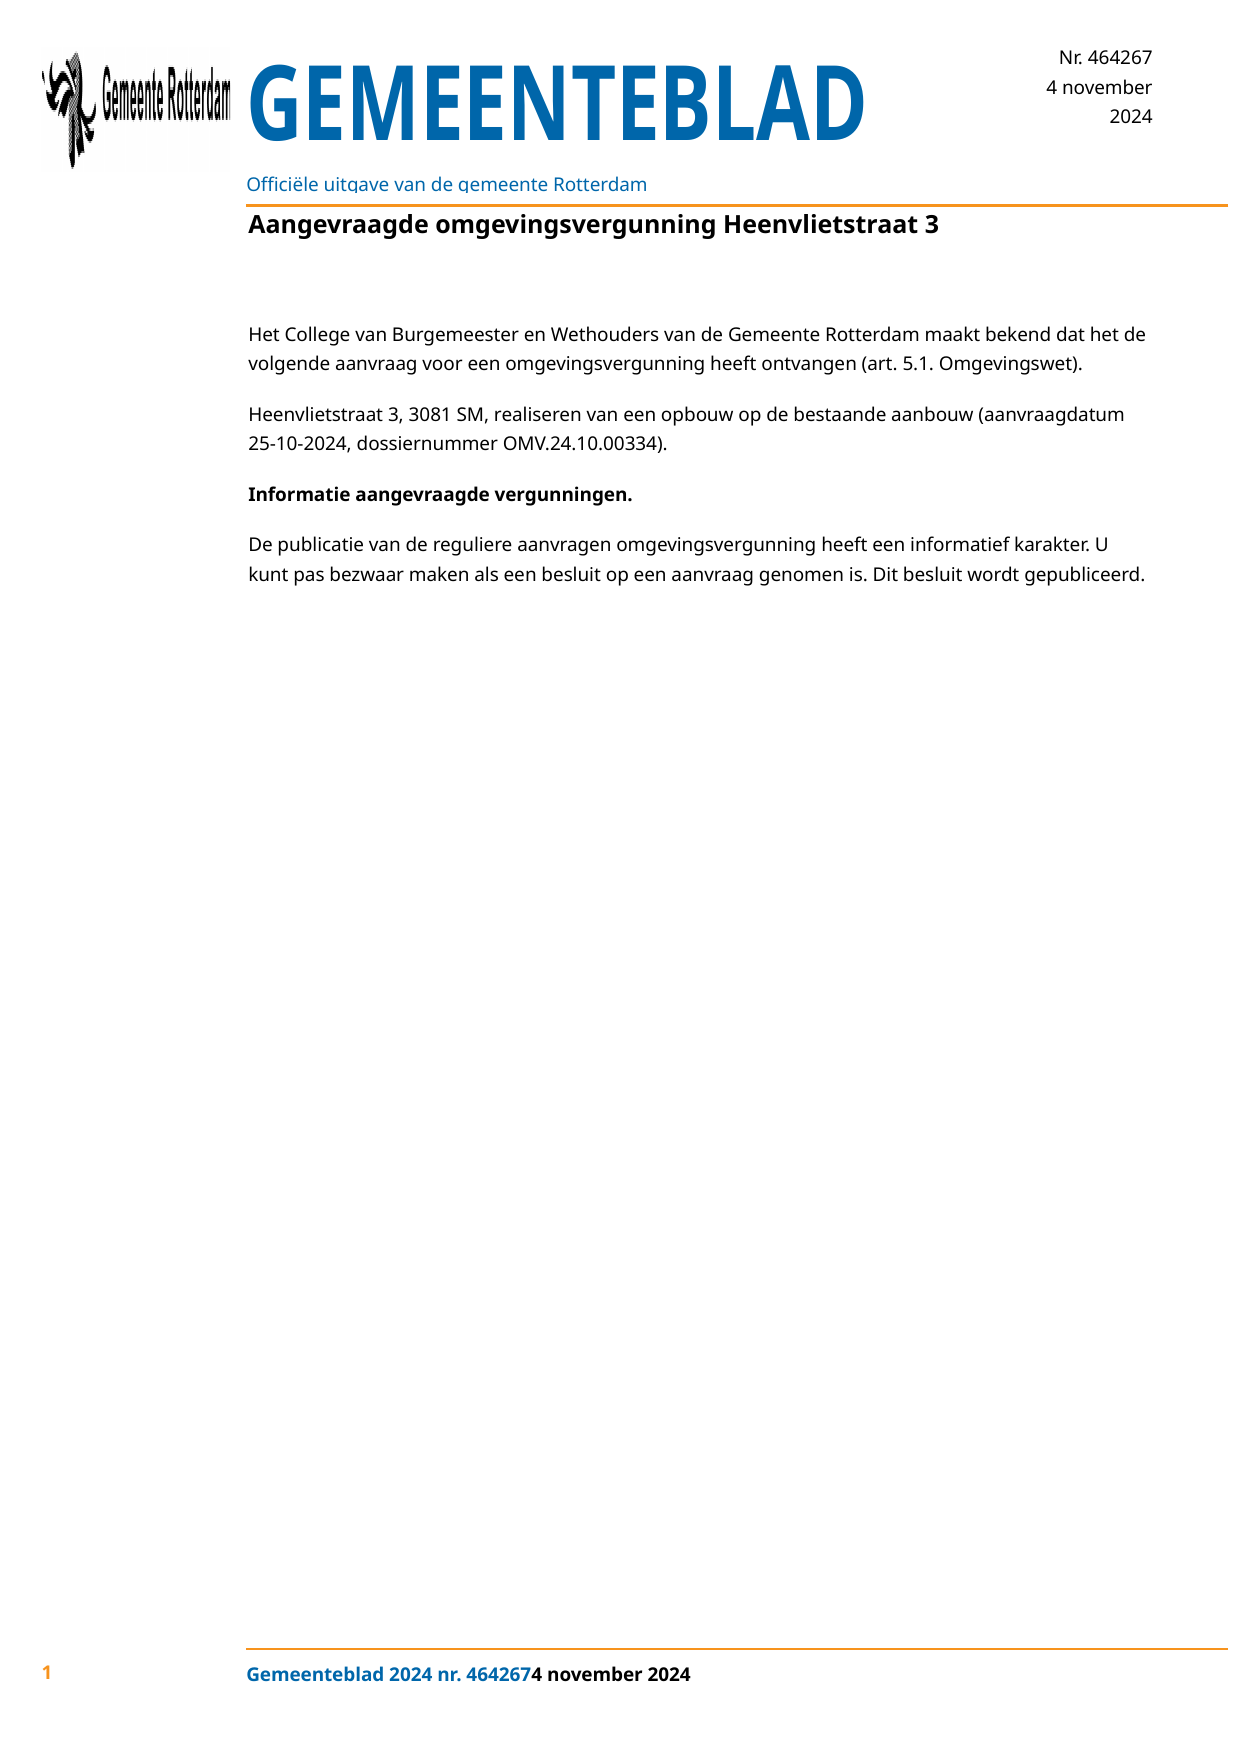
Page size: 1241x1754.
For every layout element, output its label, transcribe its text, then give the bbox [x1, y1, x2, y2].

text Het College van Burgemeester en Wethouders van de Gemeente Rotterdam maakt bekend dat het de volgende aanvraag voor een omgevingsvergunning heeft ontvangen (art. 5.1. Omgevingswet). [248, 321, 1152, 376]
picture [41, 47, 231, 172]
text Aangevraagde omgevingsvergunning Heenvlietstraat 3 [248, 207, 1152, 241]
text De publicatie van de reguliere aanvragen omgevingsvergunning heeft een informatief karakter. U kunt pas bezwaar maken als een besluit op een aanvraag genomen is. Dit besluit wordt gepubliceerd. [248, 531, 1152, 586]
text Informatie aangevraagde vergunningen. [248, 481, 1152, 506]
text Heenvlietstraat 3, 3081 SM, realiseren van een opbouw op de bestaande aanbouw (aanvraagdatum 25-10-2024, dossiernummer OMV.24.10.00334). [248, 401, 1152, 456]
